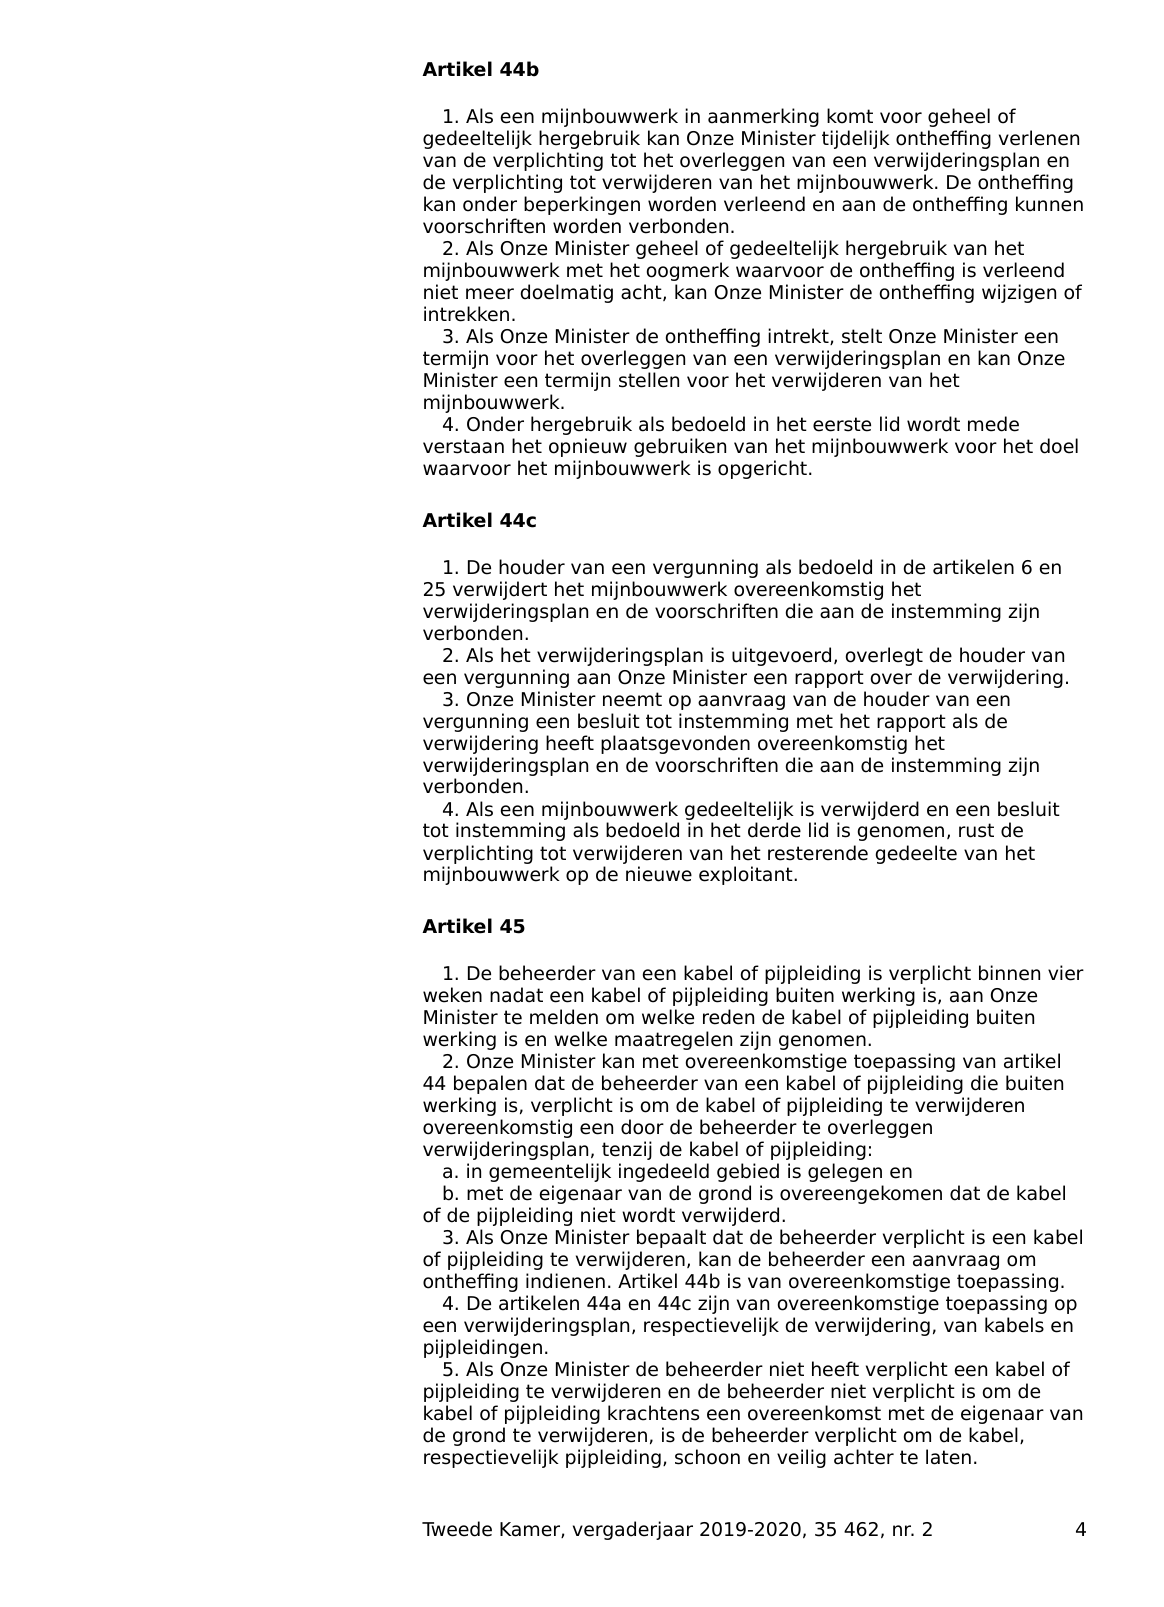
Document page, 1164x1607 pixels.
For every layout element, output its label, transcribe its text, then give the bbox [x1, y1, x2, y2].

text 4. Onder hergebruik als bedoeld in het eerste lid wordt mede verstaan het opnieuw gebruiken van het mijnbouwwerk voor het doel waarvoor het mijnbouwwerk is opgericht. [422, 414, 1087, 480]
text 3. Als Onze Minister de ontheffing intrekt, stelt Onze Minister een termijn voor het overleggen van een verwijderingsplan en kan Onze Minister een termijn stellen voor het verwijderen van het mijnbouwwerk. [422, 326, 1087, 414]
subtitle Artikel 44c [422, 510, 1087, 532]
text 4. Als een mijnbouwwerk gedeeltelijk is verwijderd en een besluit tot instemming als bedoeld in het derde lid is genomen, rust de verplichting tot verwijderen van het resterende gedeelte van het mijnbouwwerk op de nieuwe exploitant. [422, 798, 1087, 886]
text 1. Als een mijnbouwwerk in aanmerking komt voor geheel of gedeeltelijk hergebruik kan Onze Minister tijdelijk ontheffing verlenen van de verplichting tot het overleggen van een verwijderingsplan en de verplichting tot verwijderen van het mijnbouwwerk. De ontheffing kan onder beperkingen worden verleend en aan de ontheffing kunnen voorschriften worden verbonden. [422, 106, 1087, 238]
text 3. Onze Minister neemt op aanvraag van de houder van een vergunning een besluit tot instemming met het rapport als de verwijdering heeft plaatsgevonden overeenkomstig het verwijderingsplan en de voorschriften die aan de instemming zijn verbonden. [422, 688, 1087, 798]
text a. in gemeentelijk ingedeeld gebied is gelegen en [422, 1161, 1087, 1183]
text 5. Als Onze Minister de beheerder niet heeft verplicht een kabel of pijpleiding te verwijderen en de beheerder niet verplicht is om de kabel of pijpleiding krachtens een overeenkomst met de eigenaar van de grond te verwijderen, is de beheerder verplicht om de kabel, respectievelijk pijpleiding, schoon en veilig achter te laten. [422, 1359, 1087, 1469]
subtitle Artikel 44b [422, 59, 1087, 81]
text 4. De artikelen 44a en 44c zijn van overeenkomstige toepassing op een verwijderingsplan, respectievelijk de verwijdering, van kabels en pijpleidingen. [422, 1293, 1087, 1359]
text 2. Onze Minister kan met overeenkomstige toepassing van artikel 44 bepalen dat de beheerder van een kabel of pijpleiding die buiten werking is, verplicht is om de kabel of pijpleiding te verwijderen overeenkomstig een door de beheerder te overleggen verwijderingsplan, tenzij de kabel of pijpleiding: [422, 1051, 1087, 1161]
text 1. De houder van een vergunning als bedoeld in de artikelen 6 en 25 verwijdert het mijnbouwwerk overeenkomstig het verwijderingsplan en de voorschriften die aan de instemming zijn verbonden. [422, 557, 1087, 644]
text 2. Als Onze Minister geheel of gedeeltelijk hergebruik van het mijnbouwwerk met het oogmerk waarvoor de ontheffing is verleend niet meer doelmatig acht, kan Onze Minister de ontheffing wijzigen of intrekken. [422, 238, 1087, 326]
text b. met de eigenaar van de grond is overeengekomen dat de kabel of de pijpleiding niet wordt verwijderd. [422, 1183, 1087, 1227]
subtitle Artikel 45 [422, 916, 1087, 938]
text 3. Als Onze Minister bepaalt dat de beheerder verplicht is een kabel of pijpleiding te verwijderen, kan de beheerder een aanvraag om ontheffing indienen. Artikel 44b is van overeenkomstige toepassing. [422, 1227, 1087, 1293]
text 2. Als het verwijderingsplan is uitgevoerd, overlegt de houder van een vergunning aan Onze Minister een rapport over de verwijdering. [422, 644, 1087, 688]
text 1. De beheerder van een kabel of pijpleiding is verplicht binnen vier weken nadat een kabel of pijpleiding buiten werking is, aan Onze Minister te melden om welke reden de kabel of pijpleiding buiten werking is en welke maatregelen zijn genomen. [422, 963, 1087, 1051]
